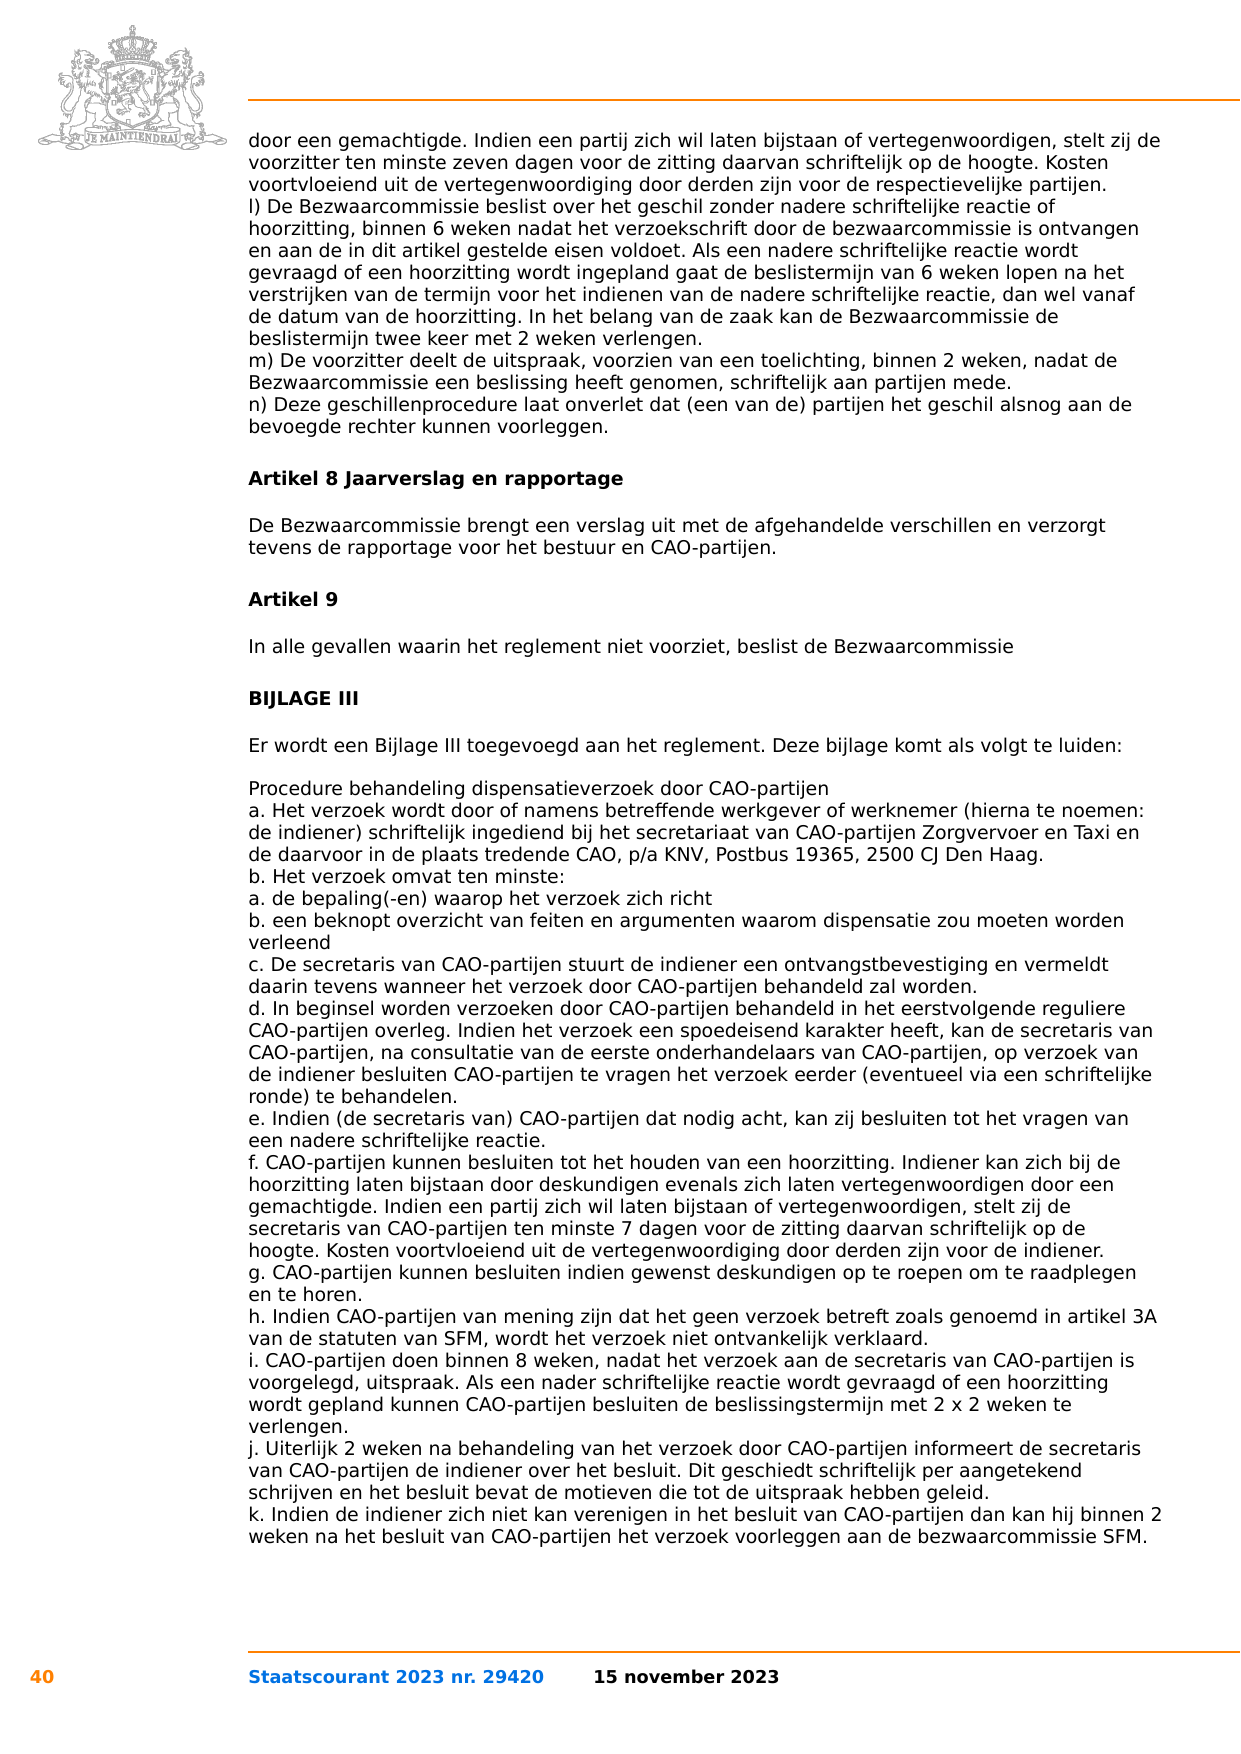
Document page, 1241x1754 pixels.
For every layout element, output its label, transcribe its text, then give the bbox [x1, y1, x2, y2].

subtitle BIJLAGE III [248, 687, 1163, 709]
text f. CAO-partijen kunnen besluiten tot het houden van een hoorzitting. Indiener kan zich bij de hoorzitting laten bijstaan door deskundigen evenals zich laten vertegenwoordigen door een gemachtigde. Indien een partij zich wil laten bijstaan of vertegenwoordigen, stelt zij de secretaris van CAO-partijen ten minste 7 dagen voor de zitting daarvan schriftelijk op de hoogte. Kosten voortvloeiend uit de vertegenwoordiging door derden zijn voor de indiener. [248, 1152, 1163, 1262]
text d. In beginsel worden verzoeken door CAO-partijen behandeld in het eerstvolgende reguliere CAO-partijen overleg. Indien het verzoek een spoedeisend karakter heeft, kan de secretaris van CAO-partijen, na consultatie van de eerste onderhandelaars van CAO-partijen, op verzoek van de indiener besluiten CAO-partijen te vragen het verzoek eerder (eventueel via een schriftelijke ronde) te behandelen. [248, 998, 1163, 1108]
text l) De Bezwaarcommissie beslist over het geschil zonder nadere schriftelijke reactie of hoorzitting, binnen 6 weken nadat het verzoekschrift door de bezwaarcommissie is ontvangen en aan de in dit artikel gestelde eisen voldoet. Als een nadere schriftelijke reactie wordt gevraagd of een hoorzitting wordt ingepland gaat de beslistermijn van 6 weken lopen na het verstrijken van de termijn voor het indienen van de nadere schriftelijke reactie, dan wel vanaf de datum van de hoorzitting. In het belang van de zaak kan de Bezwaarcommissie de beslistermijn twee keer met 2 weken verlengen. [248, 196, 1163, 350]
text e. Indien (de secretaris van) CAO-partijen dat nodig acht, kan zij besluiten tot het vragen van een nadere schriftelijke reactie. [248, 1108, 1163, 1152]
text Er wordt een Bijlage III toegevoegd aan het reglement. Deze bijlage komt als volgt te luiden: [248, 734, 1163, 756]
text Procedure behandeling dispensatieverzoek door CAO-partijen [248, 778, 1163, 800]
text k. Indien de indiener zich niet kan verenigen in het besluit van CAO-partijen dan kan hij binnen 2 weken na het besluit van CAO-partijen het verzoek voorleggen aan de bezwaarcommissie SFM. [248, 1504, 1163, 1548]
text a. Het verzoek wordt door of namens betreffende werkgever of werknemer (hierna te noemen: de indiener) schriftelijk ingediend bij het secretariaat van CAO-partijen Zorgvervoer en Taxi en de daarvoor in de plaats tredende CAO, p/a KNV, Postbus 19365, 2500 CJ Den Haag. [248, 800, 1163, 866]
text In alle gevallen waarin het reglement niet voorziet, beslist de Bezwaarcommissie [248, 636, 1163, 657]
text a. de bepaling(-en) waarop het verzoek zich richt [248, 888, 1163, 910]
text door een gemachtigde. Indien een partij zich wil laten bijstaan of vertegenwoordigen, stelt zij de voorzitter ten minste zeven dagen voor de zitting daarvan schriftelijk op de hoogte. Kosten voortvloeiend uit de vertegenwoordiging door derden zijn voor de respectievelijke partijen. [248, 130, 1163, 196]
text b. een beknopt overzicht van feiten en argumenten waarom dispensatie zou moeten worden verleend [248, 910, 1163, 954]
text g. CAO-partijen kunnen besluiten indien gewenst deskundigen op te roepen om te raadplegen en te horen. [248, 1262, 1163, 1306]
text b. Het verzoek omvat ten minste: [248, 866, 1163, 888]
picture [38, 25, 227, 150]
text c. De secretaris van CAO-partijen stuurt de indiener een ontvangstbevestiging en vermeldt daarin tevens wanneer het verzoek door CAO-partijen behandeld zal worden. [248, 954, 1163, 998]
text h. Indien CAO-partijen van mening zijn dat het geen verzoek betreft zoals genoemd in artikel 3A van de statuten van SFM, wordt het verzoek niet ontvankelijk verklaard. [248, 1306, 1163, 1350]
text m) De voorzitter deelt de uitspraak, voorzien van een toelichting, binnen 2 weken, nadat de Bezwaarcommissie een beslissing heeft genomen, schriftelijk aan partijen mede. [248, 350, 1163, 394]
text n) Deze geschillenprocedure laat onverlet dat (een van de) partijen het geschil alsnog aan de bevoegde rechter kunnen voorleggen. [248, 394, 1163, 438]
subtitle Artikel 8 Jaarverslag en rapportage [248, 468, 1163, 489]
text De Bezwaarcommissie brengt een verslag uit met de afgehandelde verschillen en verzorgt tevens de rapportage voor het bestuur en CAO-partijen. [248, 514, 1163, 558]
subtitle Artikel 9 [248, 588, 1163, 611]
text j. Uiterlijk 2 weken na behandeling van het verzoek door CAO-partijen informeert de secretaris van CAO-partijen de indiener over het besluit. Dit geschiedt schriftelijk per aangetekend schrijven en het besluit bevat de motieven die tot de uitspraak hebben geleid. [248, 1438, 1163, 1504]
text i. CAO-partijen doen binnen 8 weken, nadat het verzoek aan de secretaris van CAO-partijen is voorgelegd, uitspraak. Als een nader schriftelijke reactie wordt gevraagd of een hoorzitting wordt gepland kunnen CAO-partijen besluiten de beslissingstermijn met 2 x 2 weken te verlengen. [248, 1350, 1163, 1438]
